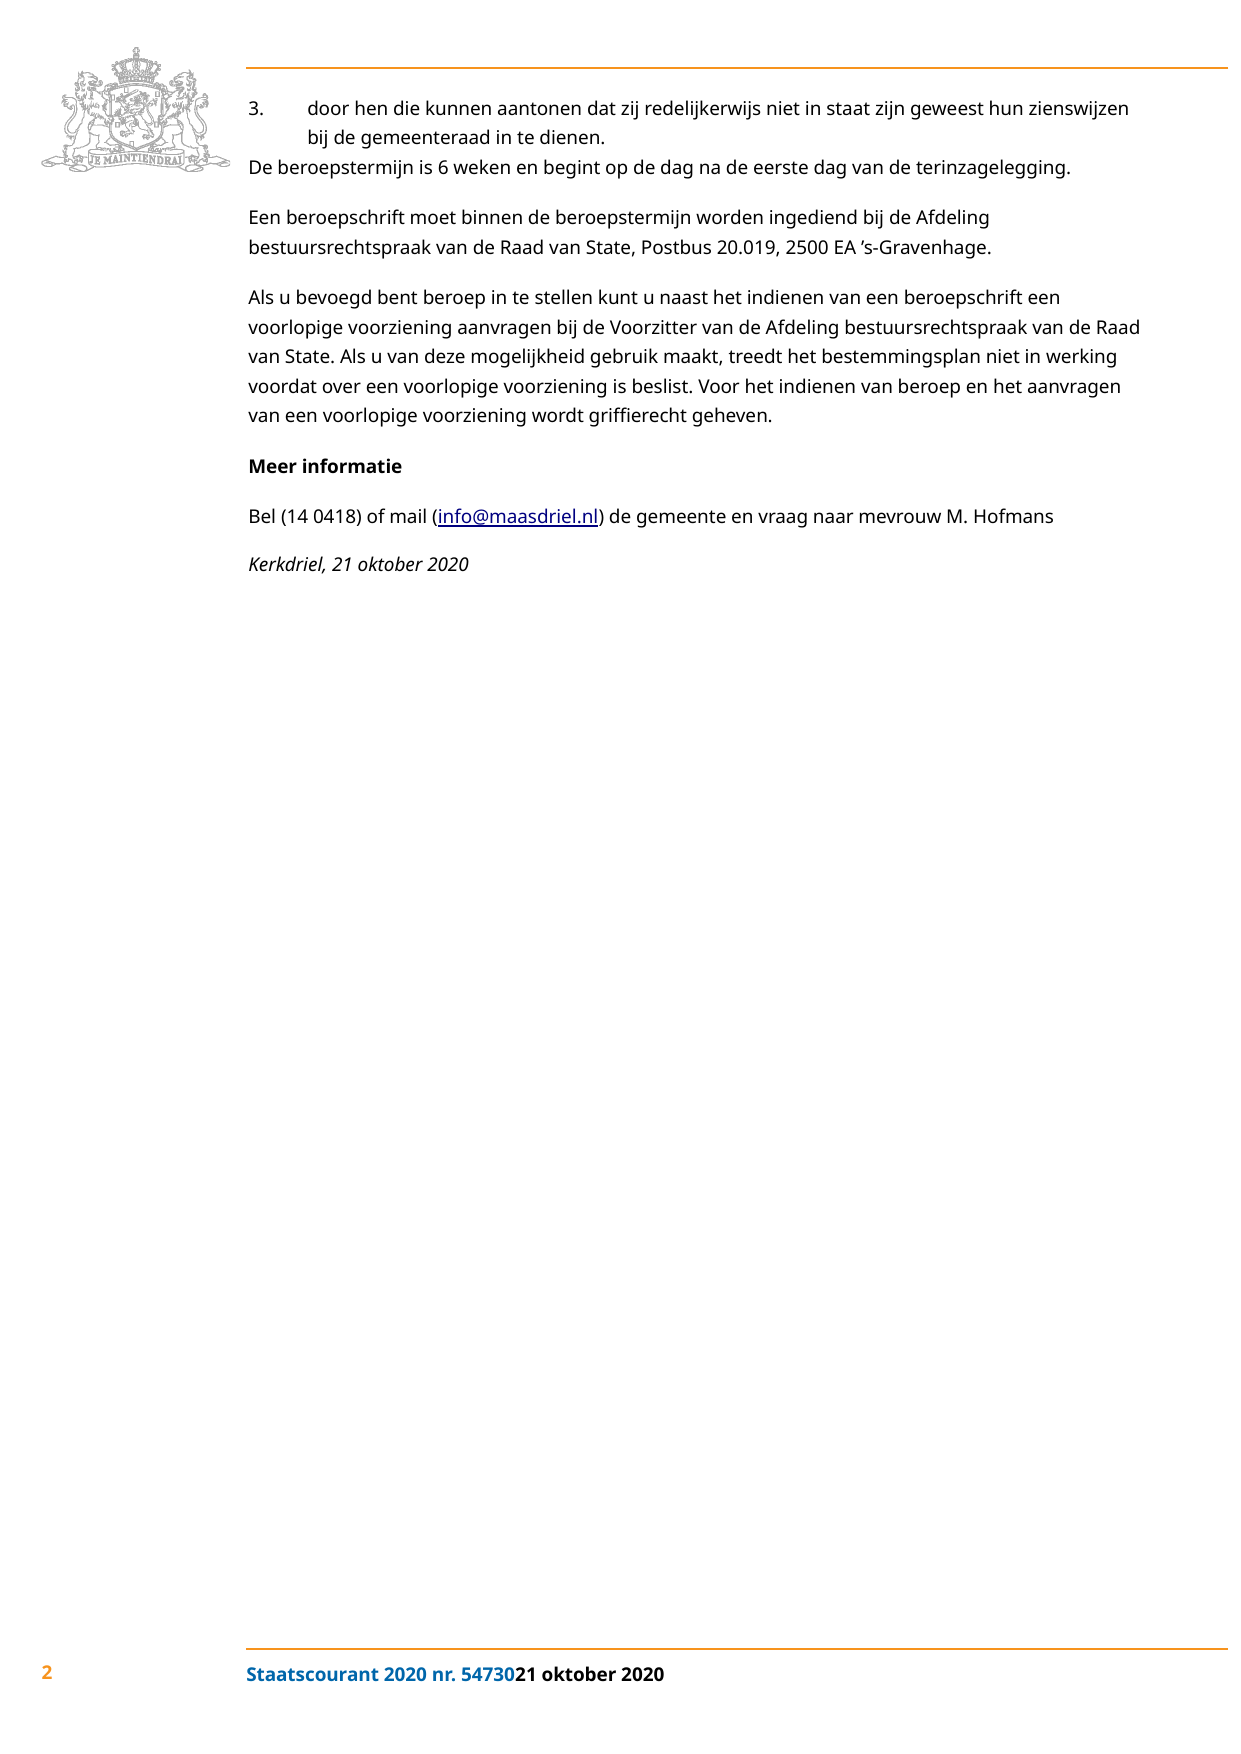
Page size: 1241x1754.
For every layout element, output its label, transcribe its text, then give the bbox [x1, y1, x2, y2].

list door hen die kunnen aantonen dat zij redelijkerwijs niet in staat zijn geweest hun zienswijzen bij de gemeenteraad in te dienen. [248, 95, 1152, 150]
text Als u bevoegd bent beroep in te stellen kunt u naast het indienen van een beroepschrift een voorlopige voorziening aanvragen bij de Voorzitter van de Afdeling bestuursrechtspraak van de Raad van State. Als u van deze mogelijkheid gebruik maakt, treedt het bestemmingsplan niet in werking voordat over een voorlopige voorziening is beslist. Voor het indienen van beroep en het aanvragen van een voorlopige voorziening wordt griffierecht geheven. [248, 284, 1152, 428]
text Kerkdriel, 21 oktober 2020 [248, 551, 1152, 577]
text Meer informatie [248, 453, 1152, 479]
text Een beroepschrift moet binnen de beroepstermijn worden ingediend bij de Afdeling bestuursrechtspraak van de Raad van State, Postbus 20.019, 2500 EA ’s-Gravenhage. [248, 204, 1152, 260]
picture [41, 47, 231, 172]
text De beroepstermijn is 6 weken en begint op de dag na de eerste dag van de terinzagelegging. [248, 154, 1152, 180]
text Bel (14 0418) of mail (info@maasdriel.nl) de gemeente en vraag naar mevrouw M. Hofmans [248, 503, 1152, 529]
